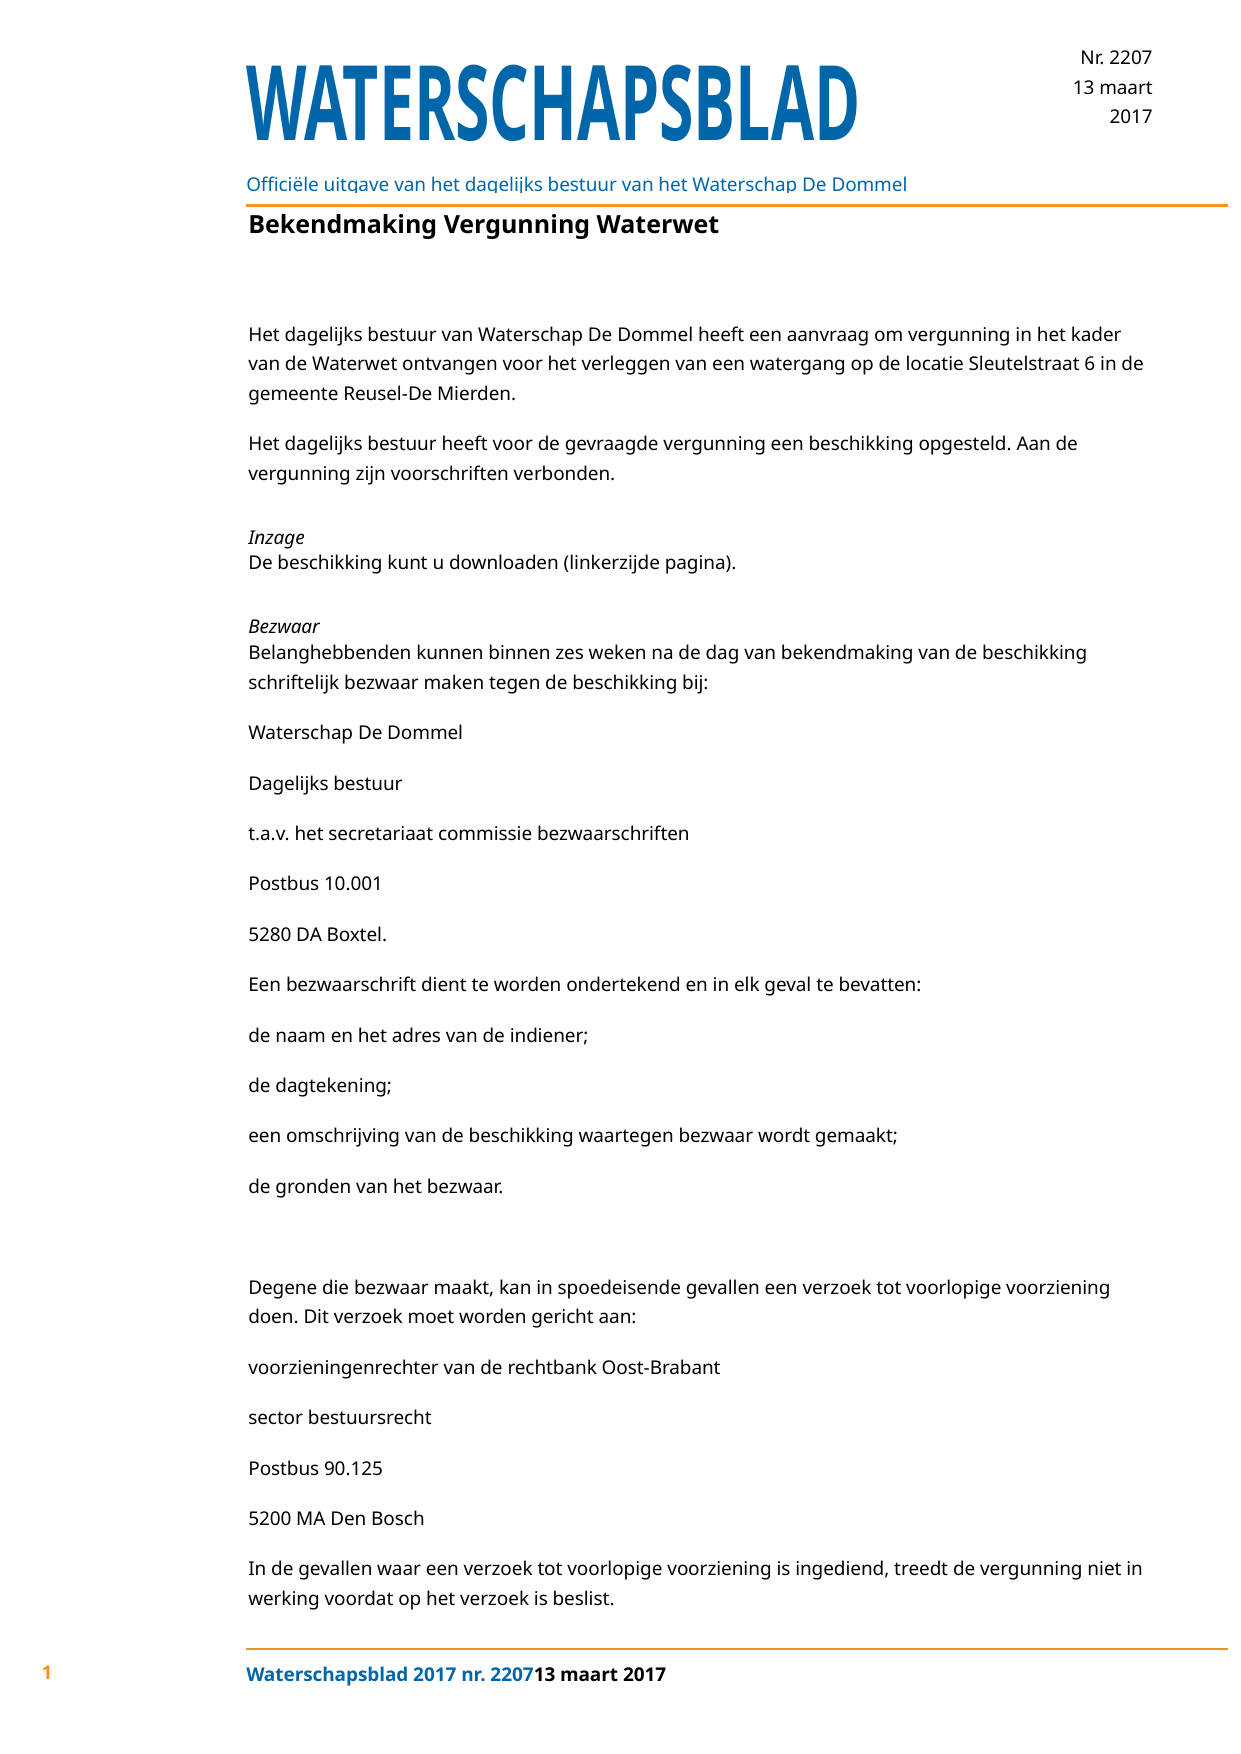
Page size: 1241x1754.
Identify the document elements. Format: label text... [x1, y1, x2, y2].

text Degene die bezwaar maakt, kan in spoedeisende gevallen een verzoek tot voorlopige voorziening doen. Dit verzoek moet worden gericht aan: [248, 1274, 1152, 1329]
text Waterschap De Dommel [248, 719, 1152, 745]
text Inzage [248, 524, 1152, 549]
text De beschikking kunt u downloaden (linkerzijde pagina). [248, 549, 1152, 575]
text sector bestuursrecht [248, 1404, 1152, 1430]
text de dagtekening; [248, 1072, 1152, 1098]
text Bekendmaking Vergunning Waterwet [248, 207, 1152, 241]
text een omschrijving van de beschikking waartegen bezwaar wordt gemaakt; [248, 1123, 1152, 1148]
text Het dagelijks bestuur van Waterschap De Dommel heeft een aanvraag om vergunning in het kader van de Waterwet ontvangen voor het verleggen van een watergang op de locatie Sleutelstraat 6 in de gemeente Reusel-De Mierden. [248, 321, 1152, 406]
text 5200 MA Den Bosch [248, 1505, 1152, 1531]
text t.a.v. het secretariaat commissie bezwaarschriften [248, 820, 1152, 846]
text In de gevallen waar een verzoek tot voorlopige voorziening is ingediend, treedt de vergunning niet in werking voordat op het verzoek is beslist. [248, 1556, 1152, 1611]
text Postbus 10.001 [248, 871, 1152, 896]
text Een bezwaarschrift dient te worden ondertekend en in elk geval te bevatten: [248, 971, 1152, 997]
text Belanghebbenden kunnen binnen zes weken na de dag van bekendmaking van de beschikking schriftelijk bezwaar maken tegen de beschikking bij: [248, 639, 1152, 694]
text de gronden van het bezwaar. [248, 1173, 1152, 1199]
text Postbus 90.125 [248, 1455, 1152, 1480]
picture [41, 47, 231, 172]
text voorzieningenrechter van de rechtbank Oost-Brabant [248, 1354, 1152, 1379]
text Dagelijks bestuur [248, 770, 1152, 795]
text Bezwaar [248, 613, 1152, 639]
text de naam en het adres van de indiener; [248, 1022, 1152, 1047]
text Het dagelijks bestuur heeft voor de gevraagde vergunning een beschikking opgesteld. Aan de vergunning zijn voorschriften verbonden. [248, 430, 1152, 486]
text 5280 DA Boxtel. [248, 921, 1152, 947]
